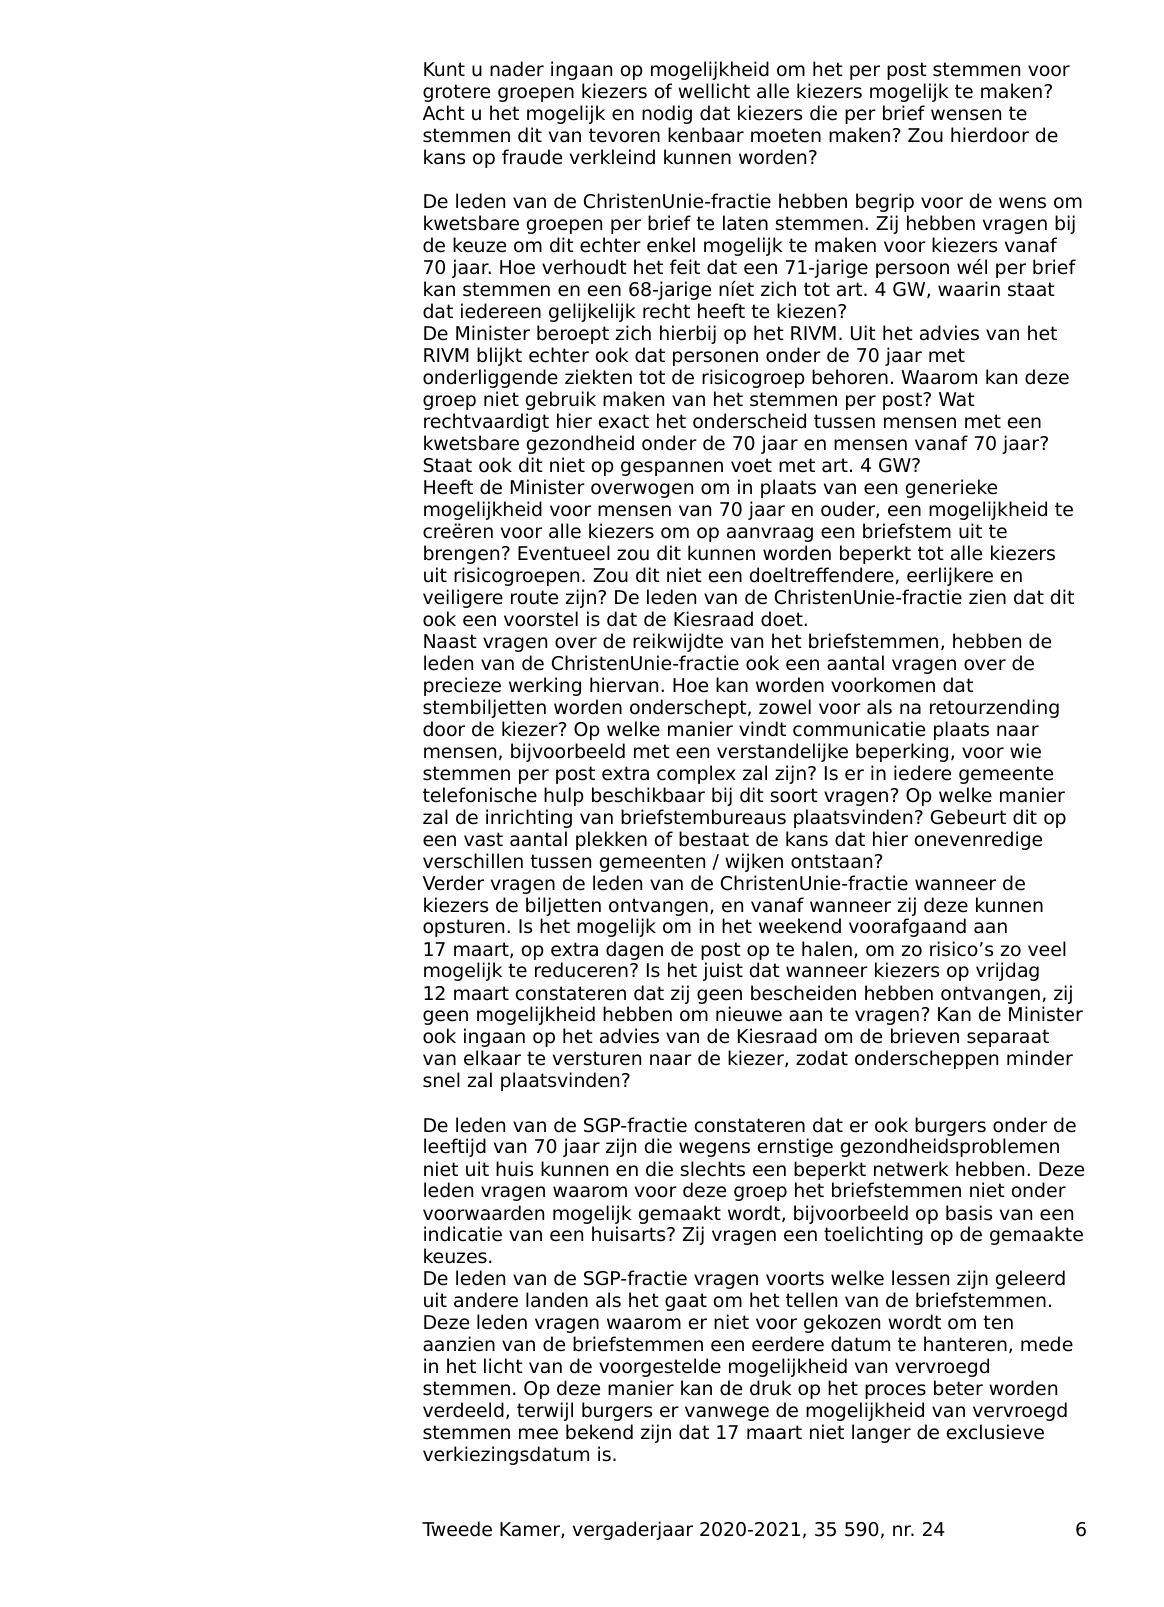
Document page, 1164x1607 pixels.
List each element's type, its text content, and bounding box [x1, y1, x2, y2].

text De Minister beroept zich hierbij op het RIVM. Uit het advies van het RIVM blijkt echter ook dat personen onder de 70 jaar met onderliggende ziekten tot de risicogroep behoren. Waarom kan deze groep niet gebruik maken van het stemmen per post? Wat rechtvaardigt hier exact het onderscheid tussen mensen met een kwetsbare gezondheid onder de 70 jaar en mensen vanaf 70 jaar? Staat ook dit niet op gespannen voet met art. 4 GW? [422, 323, 1087, 477]
text Kunt u nader ingaan op mogelijkheid om het per post stemmen voor grotere groepen kiezers of wellicht alle kiezers mogelijk te maken? [422, 59, 1087, 103]
text Heeft de Minister overwogen om in plaats van een generieke mogelijkheid voor mensen van 70 jaar en ouder, een mogelijkheid te creëren voor alle kiezers om op aanvraag een briefstem uit te brengen? Eventueel zou dit kunnen worden beperkt tot alle kiezers uit risicogroepen. Zou dit niet een doeltreffendere, eerlijkere en veiligere route zijn? De leden van de ChristenUnie-fractie zien dat dit ook een voorstel is dat de Kiesraad doet. [422, 477, 1087, 631]
text Naast vragen over de reikwijdte van het briefstemmen, hebben de leden van de ChristenUnie-fractie ook een aantal vragen over de precieze werking hiervan. Hoe kan worden voorkomen dat stembiljetten worden onderschept, zowel voor als na retourzending door de kiezer? Op welke manier vindt communicatie plaats naar mensen, bijvoorbeeld met een verstandelijke beperking, voor wie stemmen per post extra complex zal zijn? Is er in iedere gemeente telefonische hulp beschikbaar bij dit soort vragen? Op welke manier zal de inrichting van briefstembureaus plaatsvinden? Gebeurt dit op een vast aantal plekken of bestaat de kans dat hier onevenredige verschillen tussen gemeenten / wijken ontstaan? [422, 631, 1087, 872]
text Acht u het mogelijk en nodig dat kiezers die per brief wensen te stemmen dit van tevoren kenbaar moeten maken? Zou hierdoor de kans op fraude verkleind kunnen worden? [422, 103, 1087, 169]
text De leden van de SGP-fractie vragen voorts welke lessen zijn geleerd uit andere landen als het gaat om het tellen van de briefstemmen. Deze leden vragen waarom er niet voor gekozen wordt om ten aanzien van de briefstemmen een eerdere datum te hanteren, mede in het licht van de voorgestelde mogelijkheid van vervroegd stemmen. Op deze manier kan de druk op het proces beter worden verdeeld, terwijl burgers er vanwege de mogelijkheid van vervroegd stemmen mee bekend zijn dat 17 maart niet langer de exclusieve verkiezingsdatum is. [422, 1268, 1087, 1466]
text Verder vragen de leden van de ChristenUnie-fractie wanneer de kiezers de biljetten ontvangen, en vanaf wanneer zij deze kunnen opsturen. Is het mogelijk om in het weekend voorafgaand aan 17 maart, op extra dagen de post op te halen, om zo risico’s zo veel mogelijk te reduceren? Is het juist dat wanneer kiezers op vrijdag 12 maart constateren dat zij geen bescheiden hebben ontvangen, zij geen mogelijkheid hebben om nieuwe aan te vragen? Kan de Minister ook ingaan op het advies van de Kiesraad om de brieven separaat van elkaar te versturen naar de kiezer, zodat onderscheppen minder snel zal plaatsvinden? [422, 872, 1087, 1092]
text De leden van de ChristenUnie-fractie hebben begrip voor de wens om kwetsbare groepen per brief te laten stemmen. Zij hebben vragen bij de keuze om dit echter enkel mogelijk te maken voor kiezers vanaf 70 jaar. Hoe verhoudt het feit dat een 71-jarige persoon wél per brief kan stemmen en een 68-jarige níet zich tot art. 4 GW, waarin staat dat iedereen gelijkelijk recht heeft te kiezen? [422, 191, 1087, 323]
text De leden van de SGP-fractie constateren dat er ook burgers onder de leeftijd van 70 jaar zijn die wegens ernstige gezondheidsproblemen niet uit huis kunnen en die slechts een beperkt netwerk hebben. Deze leden vragen waarom voor deze groep het briefstemmen niet onder voorwaarden mogelijk gemaakt wordt, bijvoorbeeld op basis van een indicatie van een huisarts? Zij vragen een toelichting op de gemaakte keuzes. [422, 1114, 1087, 1268]
